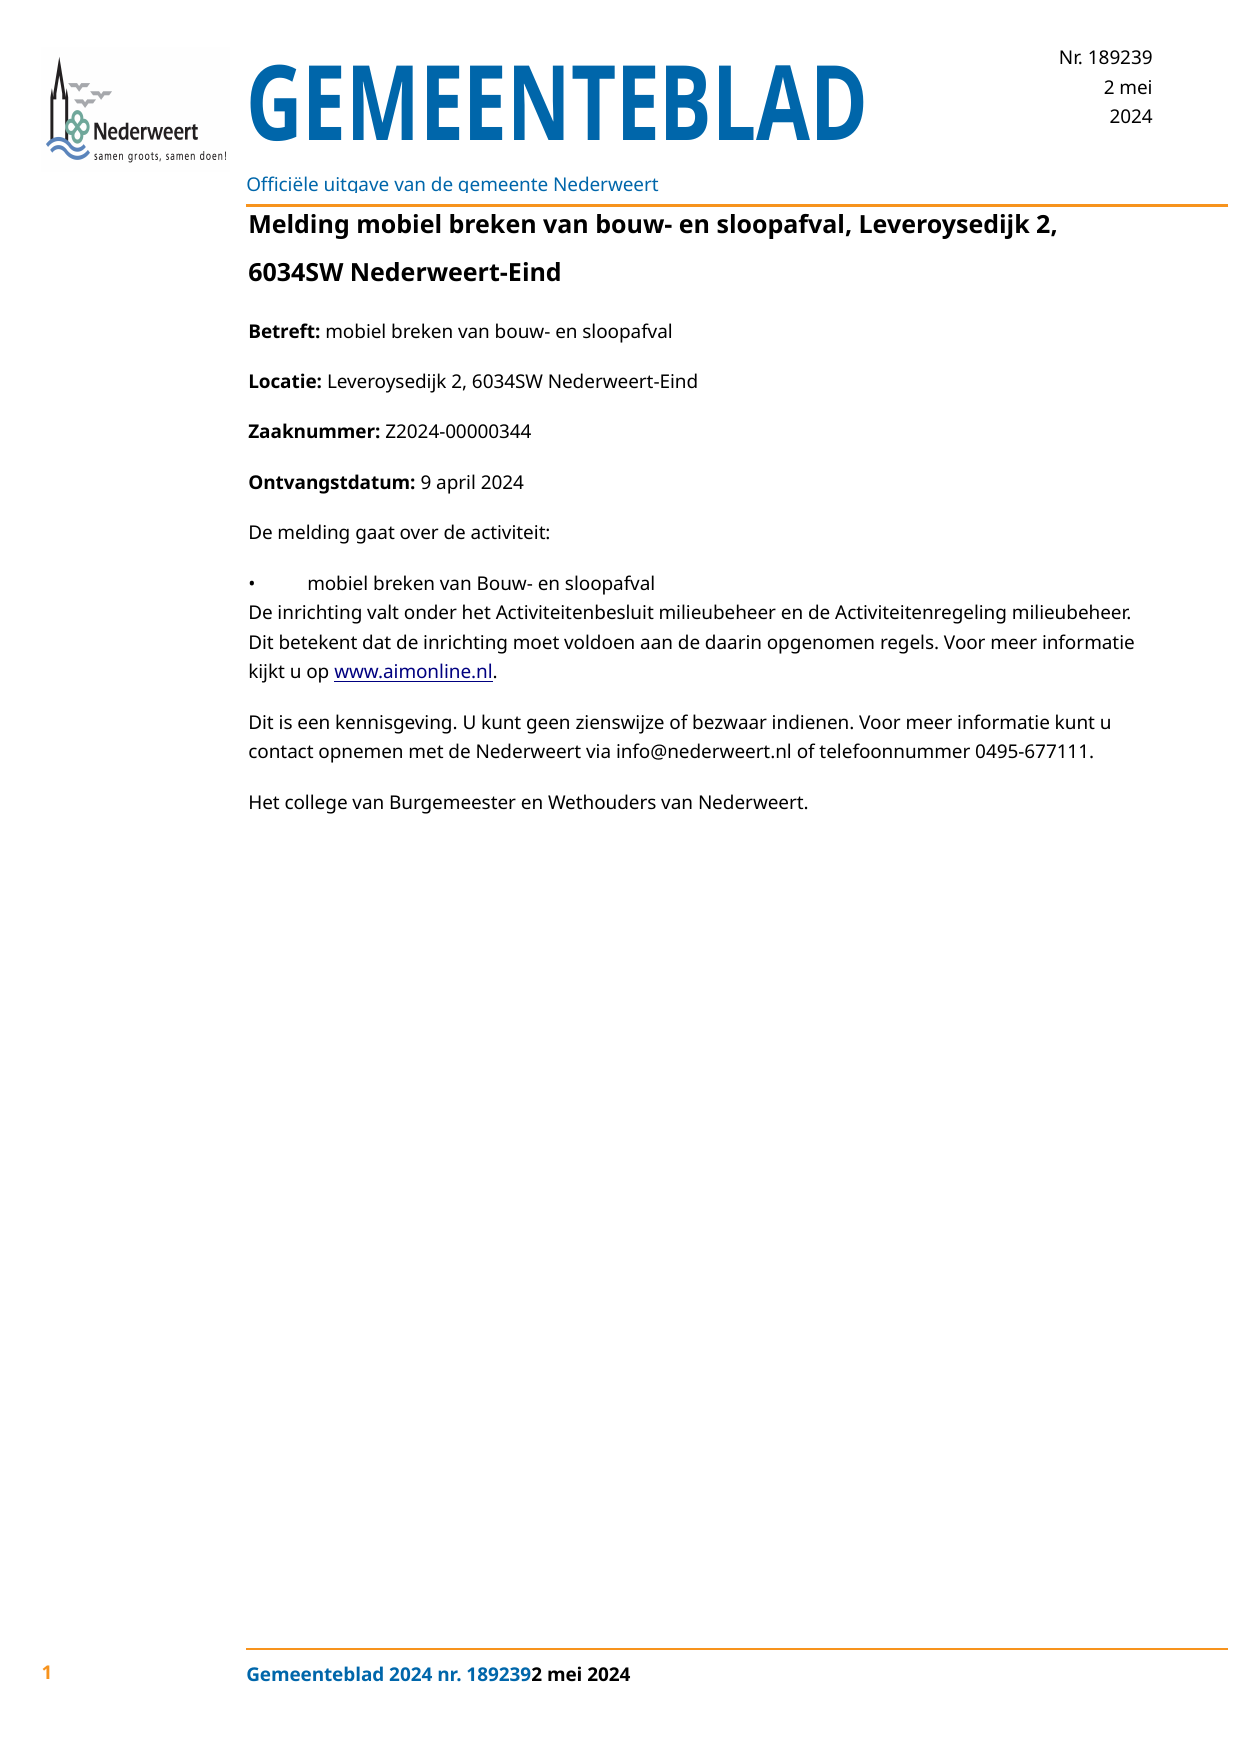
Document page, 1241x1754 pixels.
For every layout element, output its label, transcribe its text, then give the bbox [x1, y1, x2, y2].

text Melding mobiel breken van bouw- en sloopafval, Leveroysedijk 2, 6034SW Nederweert-Eind [248, 207, 1152, 288]
picture [41, 47, 231, 172]
text Locatie: Leveroysedijk 2, 6034SW Nederweert-Eind [248, 368, 1152, 394]
list mobiel breken van Bouw- en sloopafval [248, 570, 1152, 596]
text De inrichting valt onder het Activiteitenbesluit milieubeheer en de Activiteitenregeling milieubeheer. Dit betekent dat de inrichting moet voldoen aan de daarin opgenomen regels. Voor meer informatie kijkt u op www.aimonline.nl. [248, 599, 1152, 684]
text Betreft: mobiel breken van bouw- en sloopafval [248, 318, 1152, 344]
text Zaaknummer: Z2024-00000344 [248, 419, 1152, 444]
text De melding gaat over de activiteit: [248, 519, 1152, 545]
text Ontvangstdatum: 9 april 2024 [248, 469, 1152, 495]
text Het college van Burgemeester en Wethouders van Nederweert. [248, 789, 1152, 815]
text Dit is een kennisgeving. U kunt geen zienswijze of bezwaar indienen. Voor meer informatie kunt u contact opnemen met de Nederweert via info@nederweert.nl of telefoonnummer 0495-677111. [248, 709, 1152, 764]
